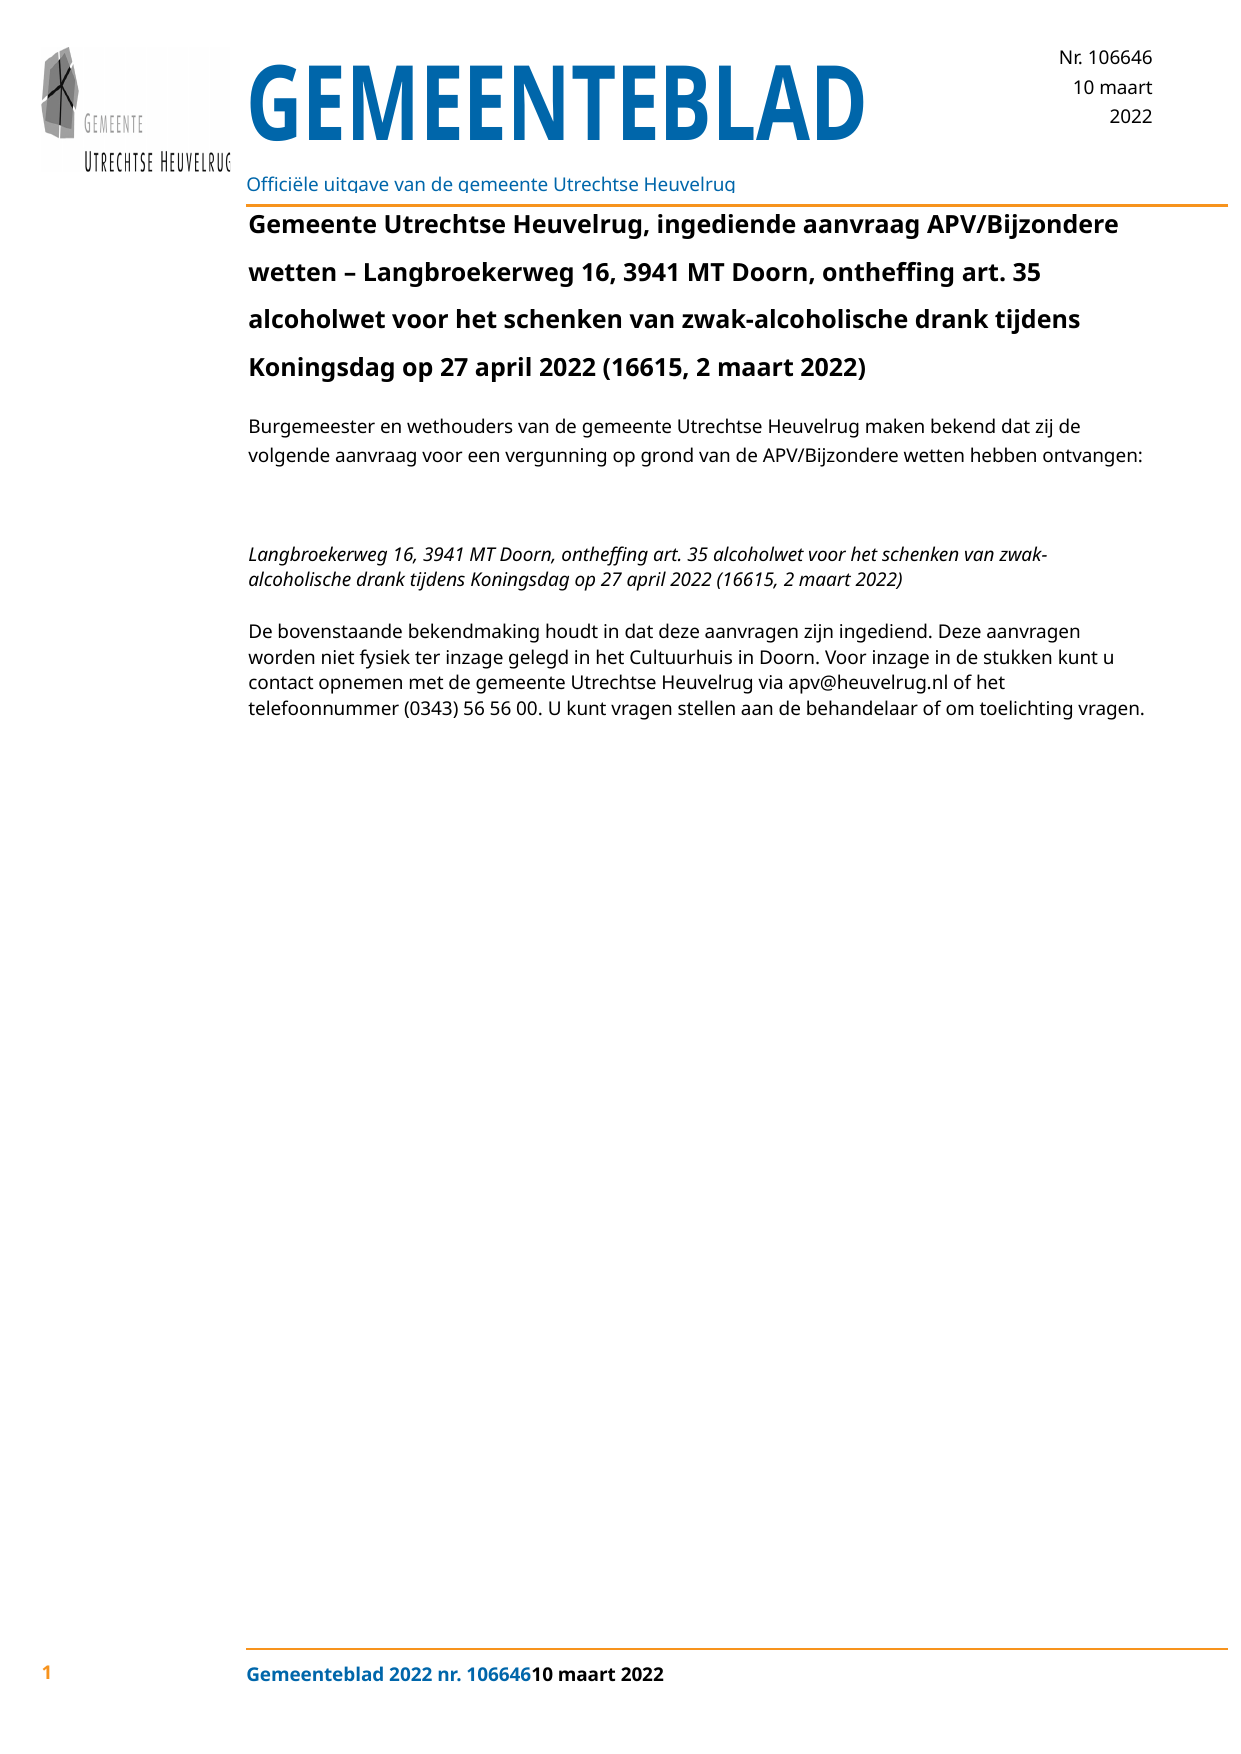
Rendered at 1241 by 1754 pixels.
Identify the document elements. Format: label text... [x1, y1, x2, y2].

text Gemeente Utrechtse Heuvelrug, ingediende aanvraag APV/Bijzondere wetten – Langbroekerweg 16, 3941 MT Doorn, ontheffing art. 35 alcoholwet voor het schenken van zwak-alcoholische drank tijdens Koningsdag op 27 april 2022 (16615, 2 maart 2022) [248, 207, 1152, 384]
text Langbroekerweg 16, 3941 MT Doorn, ontheffing art. 35 alcoholwet voor het schenken van zwak-alcoholische drank tijdens Koningsdag op 27 april 2022 (16615, 2 maart 2022) [248, 541, 1152, 592]
text Burgemeester en wethouders van de gemeente Utrechtse Heuvelrug maken bekend dat zij de volgende aanvraag voor een vergunning op grond van de APV/Bijzondere wetten hebben ontvangen: [248, 413, 1152, 468]
picture [41, 47, 231, 172]
text De bovenstaande bekendmaking houdt in dat deze aanvragen zijn ingediend. Deze aanvragen worden niet fysiek ter inzage gelegd in het Cultuurhuis in Doorn. Voor inzage in de stukken kunt u contact opnemen met de gemeente Utrechtse Heuvelrug via apv@heuvelrug.nl of het telefoonnummer (0343) 56 56 00. U kunt vragen stellen aan de behandelaar of om toelichting vragen. [248, 618, 1152, 721]
